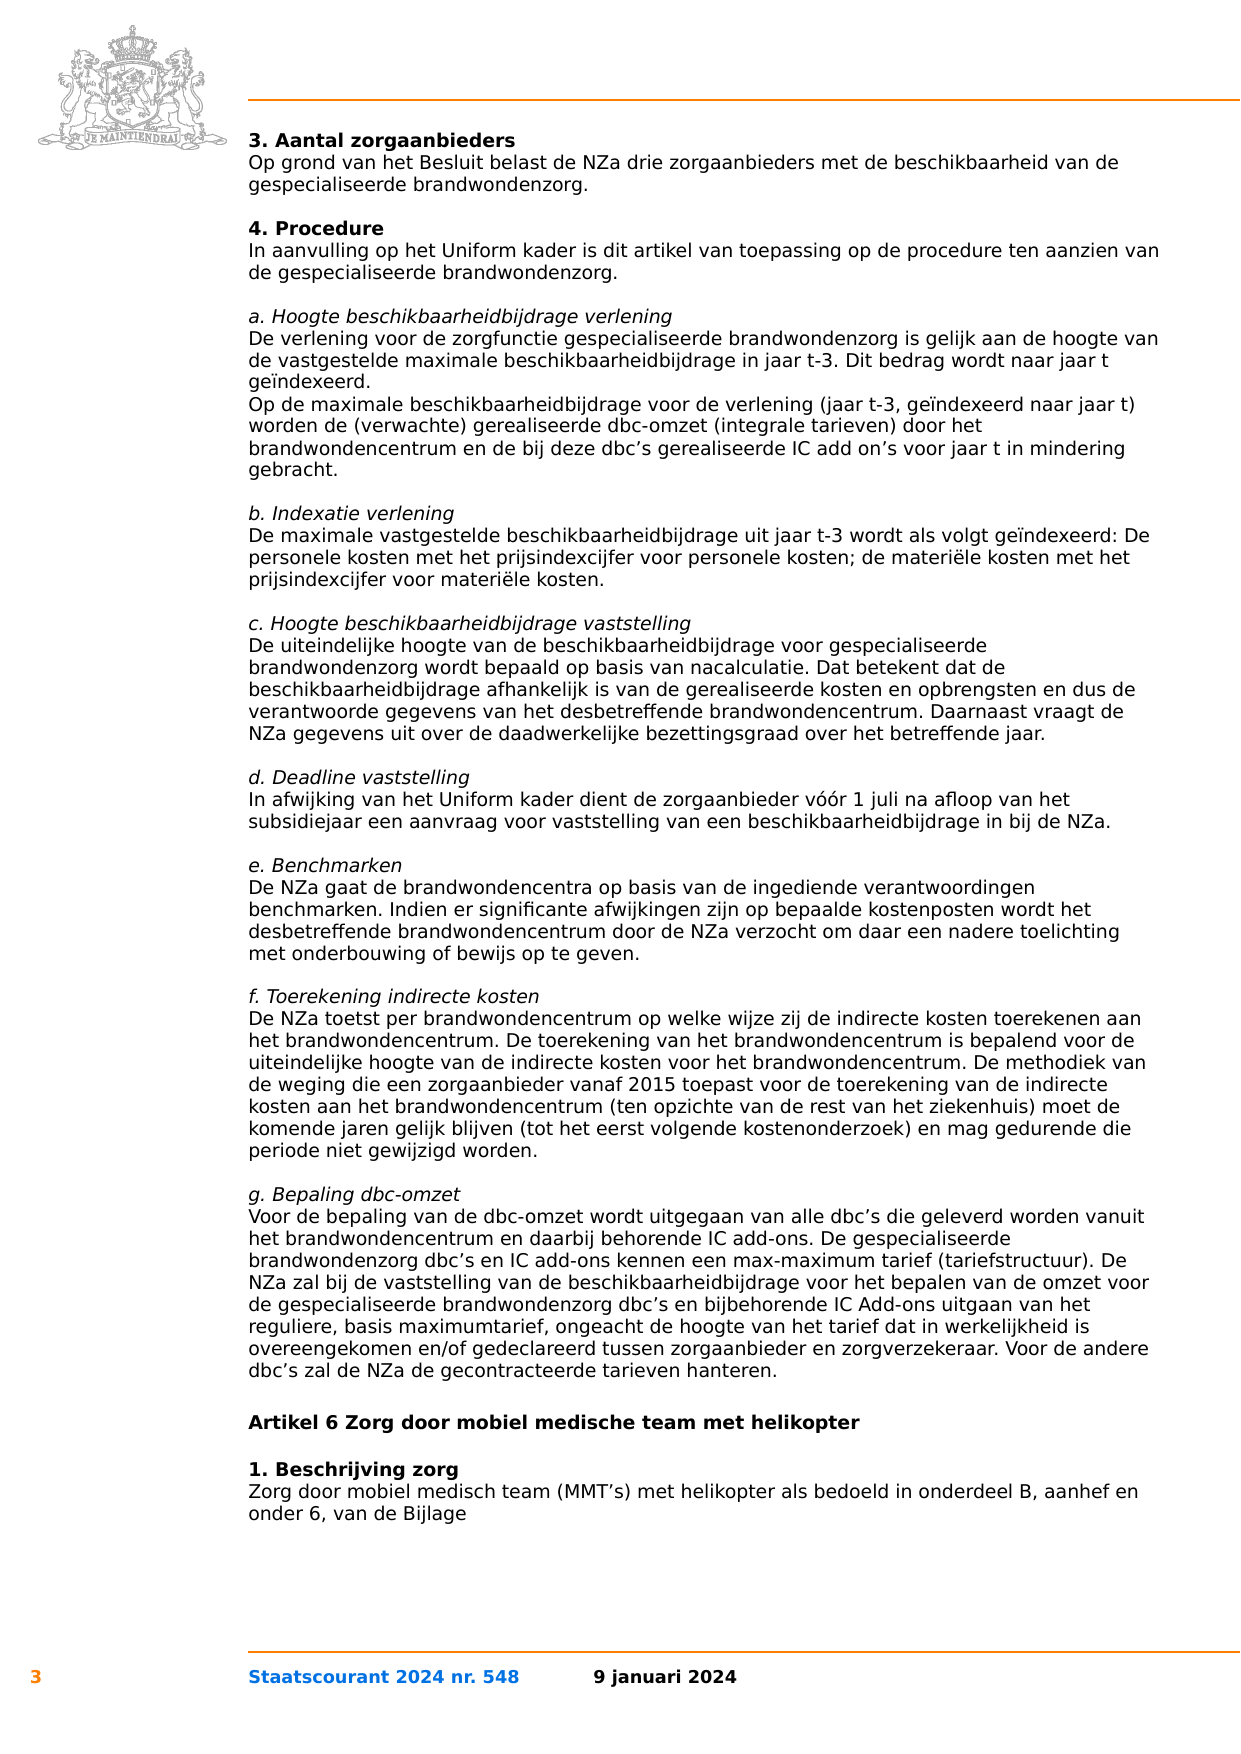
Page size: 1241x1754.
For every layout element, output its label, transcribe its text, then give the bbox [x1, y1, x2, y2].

text Zorg door mobiel medisch team (MMT’s) met helikopter als bedoeld in onderdeel B, aanhef en onder 6, van de Bijlage [248, 1481, 1163, 1525]
text De NZa toetst per brandwondencentrum op welke wijze zij de indirecte kosten toerekenen aan het brandwondencentrum. De toerekening van het brandwondencentrum is bepalend voor de uiteindelijke hoogte van de indirecte kosten voor het brandwondencentrum. De methodiek van de weging die een zorgaanbieder vanaf 2015 toepast voor de toerekening van de indirecte kosten aan het brandwondencentrum (ten opzichte van de rest van het ziekenhuis) moet de komende jaren gelijk blijven (tot het eerst volgende kostenonderzoek) en mag gedurende die periode niet gewijzigd worden. [248, 1008, 1163, 1162]
subtitle e. Benchmarken [248, 854, 1163, 877]
subtitle d. Deadline vaststelling [248, 767, 1163, 789]
subtitle b. Indexatie verlening [248, 503, 1163, 525]
text In afwijking van het Uniform kader dient de zorgaanbieder vóór 1 juli na afloop van het subsidiejaar een aanvraag voor vaststelling van een beschikbaarheidbijdrage in bij de NZa. [248, 789, 1163, 833]
text De NZa gaat de brandwondencentra op basis van de ingediende verantwoordingen benchmarken. Indien er significante afwijkingen zijn op bepaalde kostenposten wordt het desbetreffende brandwondencentrum door de NZa verzocht om daar een nadere toelichting met onderbouwing of bewijs op te geven. [248, 877, 1163, 964]
subtitle 1. Beschrijving zorg [248, 1459, 1163, 1481]
picture [38, 25, 227, 150]
subtitle 3. Aantal zorgaanbieders [248, 130, 1163, 152]
subtitle c. Hoogte beschikbaarheidbijdrage vaststelling [248, 613, 1163, 635]
text De maximale vastgestelde beschikbaarheidbijdrage uit jaar t-3 wordt als volgt geïndexeerd: De personele kosten met het prijsindexcijfer voor personele kosten; de materiële kosten met het prijsindexcijfer voor materiële kosten. [248, 525, 1163, 591]
subtitle Artikel 6 Zorg door mobiel medische team met helikopter [248, 1412, 1163, 1434]
subtitle 4. Procedure [248, 218, 1163, 240]
text In aanvulling op het Uniform kader is dit artikel van toepassing op de procedure ten aanzien van de gespecialiseerde brandwondenzorg. [248, 240, 1163, 284]
subtitle g. Bepaling dbc-omzet [248, 1184, 1163, 1206]
subtitle f. Toerekening indirecte kosten [248, 986, 1163, 1008]
text Voor de bepaling van de dbc-omzet wordt uitgegaan van alle dbc’s die geleverd worden vanuit het brandwondencentrum en daarbij behorende IC add-ons. De gespecialiseerde brandwondenzorg dbc’s en IC add-ons kennen een max-maximum tarief (tariefstructuur). De NZa zal bij de vaststelling van de beschikbaarheidbijdrage voor het bepalen van de omzet voor de gespecialiseerde brandwondenzorg dbc’s en bijbehorende IC Add-ons uitgaan van het reguliere, basis maximumtarief, ongeacht de hoogte van het tarief dat in werkelijkheid is overeengekomen en/of gedeclareerd tussen zorgaanbieder en zorgverzekeraar. Voor de andere dbc’s zal de NZa de gecontracteerde tarieven hanteren. [248, 1206, 1163, 1382]
text De verlening voor de zorgfunctie gespecialiseerde brandwondenzorg is gelijk aan de hoogte van de vastgestelde maximale beschikbaarheidbijdrage in jaar t-3. Dit bedrag wordt naar jaar t geïndexeerd. [248, 327, 1163, 393]
text Op de maximale beschikbaarheidbijdrage voor de verlening (jaar t-3, geïndexeerd naar jaar t) worden de (verwachte) gerealiseerde dbc-omzet (integrale tarieven) door het brandwondencentrum en de bij deze dbc’s gerealiseerde IC add on’s voor jaar t in mindering gebracht. [248, 393, 1163, 481]
text De uiteindelijke hoogte van de beschikbaarheidbijdrage voor gespecialiseerde brandwondenzorg wordt bepaald op basis van nacalculatie. Dat betekent dat de beschikbaarheidbijdrage afhankelijk is van de gerealiseerde kosten en opbrengsten en dus de verantwoorde gegevens van het desbetreffende brandwondencentrum. Daarnaast vraagt de NZa gegevens uit over de daadwerkelijke bezettingsgraad over het betreffende jaar. [248, 635, 1163, 745]
text Op grond van het Besluit belast de NZa drie zorgaanbieders met de beschikbaarheid van de gespecialiseerde brandwondenzorg. [248, 152, 1163, 196]
subtitle a. Hoogte beschikbaarheidbijdrage verlening [248, 306, 1163, 327]
